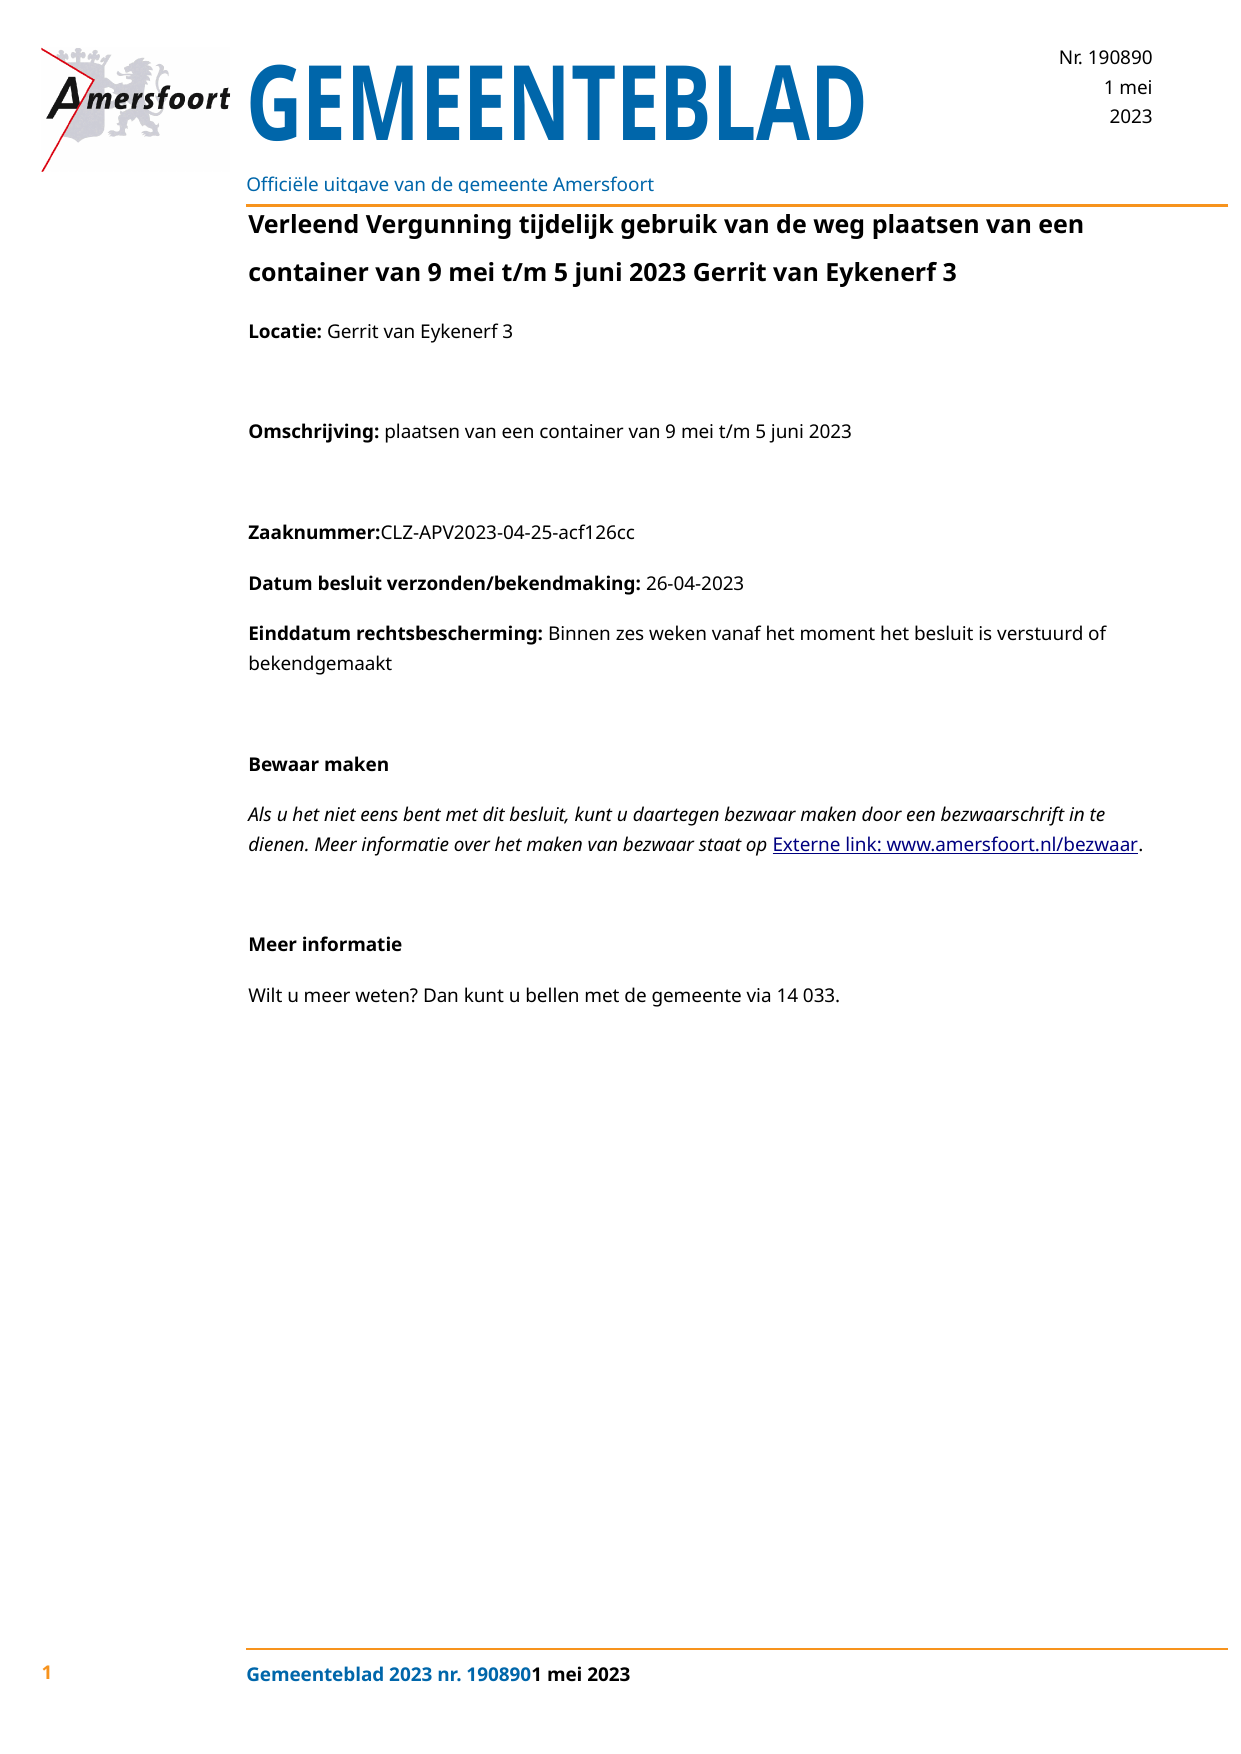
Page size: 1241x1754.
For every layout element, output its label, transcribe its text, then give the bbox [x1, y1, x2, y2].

text Einddatum rechtsbescherming: Binnen zes weken vanaf het moment het besluit is verstuurd of bekendgemaakt [248, 620, 1152, 676]
picture [41, 47, 231, 172]
text Meer informatie [248, 932, 1152, 957]
text Bewaar maken [248, 751, 1152, 777]
text Verleend Vergunning tijdelijk gebruik van de weg plaatsen van een container van 9 mei t/m 5 juni 2023 Gerrit van Eykenerf 3 [248, 207, 1152, 288]
text Datum besluit verzonden/bekendmaking: 26-04-2023 [248, 570, 1152, 596]
text Zaaknummer:CLZ-APV2023-04-25-acf126cc [248, 519, 1152, 545]
text Locatie: Gerrit van Eykenerf 3 [248, 318, 1152, 344]
text Omschrijving: plaatsen van een container van 9 mei t/m 5 juni 2023 [248, 419, 1152, 444]
text Als u het niet eens bent met dit besluit, kunt u daartegen bezwaar maken door een bezwaarschrift in te dienen. Meer informatie over het maken van bezwaar staat op Externe link: www.amersfoort.nl/bezwaar. [248, 801, 1152, 857]
text Wilt u meer weten? Dan kunt u bellen met de gemeente via 14 033. [248, 982, 1152, 1008]
